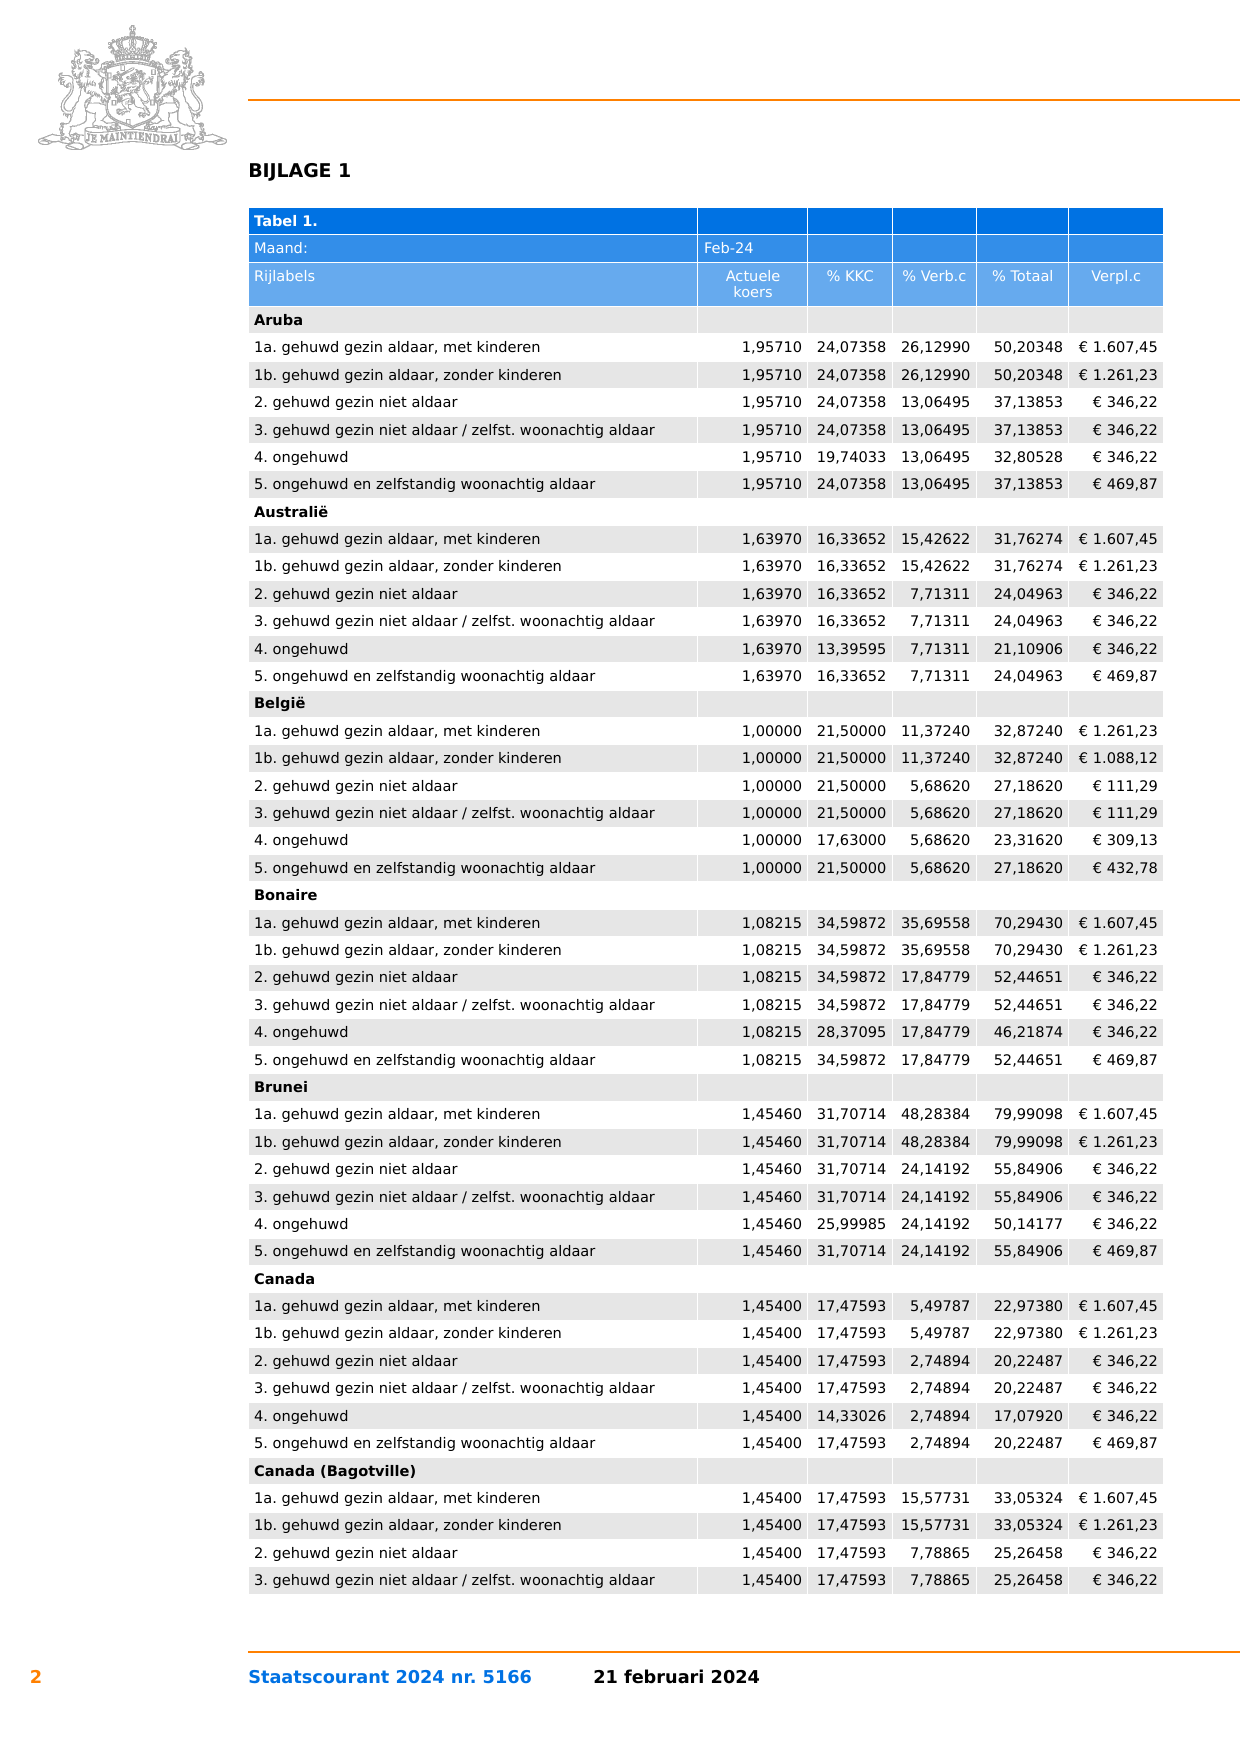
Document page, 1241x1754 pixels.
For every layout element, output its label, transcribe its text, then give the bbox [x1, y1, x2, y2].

table_cell 5,49787 [893, 1321, 976, 1347]
table_cell 1,00000 [698, 718, 807, 744]
table_cell 31,70714 [808, 1156, 892, 1183]
table_cell 34,59872 [808, 992, 892, 1018]
table_cell [893, 883, 976, 909]
table_cell € 346,22 [1069, 444, 1163, 470]
table_cell 50,14177 [977, 1211, 1068, 1237]
table_cell 1,63970 [698, 554, 807, 580]
table_cell € 432,78 [1069, 855, 1163, 881]
table_cell [1069, 1266, 1163, 1292]
table_cell 17,84779 [893, 1047, 976, 1073]
table_cell 70,29430 [977, 937, 1068, 963]
table_cell 2. gehuwd gezin niet aldaar [249, 1348, 697, 1374]
table_cell 24,07358 [808, 335, 892, 361]
table_cell 1,45400 [698, 1376, 807, 1402]
table_cell 13,06495 [893, 471, 976, 498]
table_cell 17,47593 [808, 1293, 892, 1320]
table_cell 1b. gehuwd gezin aldaar, zonder kinderen [249, 745, 697, 772]
table_cell 17,07920 [977, 1403, 1068, 1429]
table_cell 26,12990 [893, 335, 976, 361]
table_cell € 346,22 [1069, 1019, 1163, 1046]
table_cell 1,45400 [698, 1567, 807, 1594]
table_cell € 346,22 [1069, 1184, 1163, 1210]
table_cell € 1.607,45 [1069, 1102, 1163, 1128]
table_cell 15,57731 [893, 1485, 976, 1511]
table_cell 4. ongehuwd [249, 444, 697, 470]
table_cell 20,22487 [977, 1430, 1068, 1457]
table_cell 17,84779 [893, 965, 976, 991]
table_cell 1,95710 [698, 417, 807, 443]
table_cell 79,99098 [977, 1102, 1068, 1128]
table_cell 34,59872 [808, 910, 892, 936]
table_cell € 469,87 [1069, 1239, 1163, 1265]
table_cell % Totaal [977, 263, 1068, 306]
table_cell € 111,29 [1069, 800, 1163, 827]
table_cell 21,10906 [977, 636, 1068, 662]
table_cell 17,47593 [808, 1513, 892, 1539]
table_cell Verpl.c [1069, 263, 1163, 306]
table_header [1069, 208, 1163, 234]
table_cell 1,63970 [698, 663, 807, 689]
table_cell € 1.261,23 [1069, 937, 1163, 963]
table_cell 16,33652 [808, 526, 892, 553]
table_cell 5. ongehuwd en zelfstandig woonachtig aldaar [249, 1047, 697, 1073]
table_cell 7,71311 [893, 663, 976, 689]
table_cell 1,08215 [698, 937, 807, 963]
table_cell € 1.261,23 [1069, 554, 1163, 580]
table_cell 1,95710 [698, 444, 807, 470]
table_cell Canada (Bagotville) [249, 1458, 697, 1484]
table_cell 1,45460 [698, 1102, 807, 1128]
table_cell 16,33652 [808, 554, 892, 580]
table_cell 5. ongehuwd en zelfstandig woonachtig aldaar [249, 1430, 697, 1457]
table_header [698, 208, 807, 234]
table_cell 2,74894 [893, 1376, 976, 1402]
table_cell 24,07358 [808, 471, 892, 498]
table_cell 5,68620 [893, 828, 976, 854]
table_cell 1,45400 [698, 1293, 807, 1320]
table_cell 16,33652 [808, 581, 892, 607]
table_cell [893, 307, 976, 333]
table_cell 1,00000 [698, 828, 807, 854]
table_cell [808, 883, 892, 909]
table_cell 24,07358 [808, 417, 892, 443]
table_cell 21,50000 [808, 718, 892, 744]
table_cell 3. gehuwd gezin niet aldaar / zelfst. woonachtig aldaar [249, 800, 697, 827]
table_cell 5,68620 [893, 773, 976, 799]
table_cell 2,74894 [893, 1348, 976, 1374]
table_cell 52,44651 [977, 965, 1068, 991]
table_cell 13,39595 [808, 636, 892, 662]
table_cell [808, 307, 892, 333]
table_cell € 309,13 [1069, 828, 1163, 854]
table_cell 37,13853 [977, 389, 1068, 416]
table_cell [977, 691, 1068, 717]
table_cell 13,06495 [893, 389, 976, 416]
table_cell [698, 1074, 807, 1101]
table_cell 4. ongehuwd [249, 1403, 697, 1429]
table_cell 17,84779 [893, 1019, 976, 1046]
table_cell € 346,22 [1069, 609, 1163, 635]
table_cell 21,50000 [808, 773, 892, 799]
table_cell 1,45400 [698, 1485, 807, 1511]
table_cell 17,47593 [808, 1567, 892, 1594]
table_cell 3. gehuwd gezin niet aldaar / zelfst. woonachtig aldaar [249, 417, 697, 443]
table_cell 1,00000 [698, 773, 807, 799]
table_cell 1,08215 [698, 965, 807, 991]
table_cell 32,87240 [977, 745, 1068, 772]
table_cell 27,18620 [977, 800, 1068, 827]
table_cell 26,12990 [893, 362, 976, 388]
table_cell [808, 1074, 892, 1101]
subtitle BIJLAGE 1 [248, 160, 1163, 182]
table_cell Aruba [249, 307, 697, 333]
table_cell 1a. gehuwd gezin aldaar, met kinderen [249, 335, 697, 361]
table_cell 1,95710 [698, 362, 807, 388]
table_cell 37,13853 [977, 417, 1068, 443]
table_cell [1069, 1074, 1163, 1101]
table_cell 5. ongehuwd en zelfstandig woonachtig aldaar [249, 1239, 697, 1265]
table_cell 1,63970 [698, 636, 807, 662]
table_cell [808, 1266, 892, 1292]
table_cell 11,37240 [893, 718, 976, 744]
table_cell [977, 1074, 1068, 1101]
table_cell 24,14192 [893, 1184, 976, 1210]
table_cell [698, 1266, 807, 1292]
table_cell 31,70714 [808, 1129, 892, 1155]
table_cell € 469,87 [1069, 471, 1163, 498]
table_cell 1b. gehuwd gezin aldaar, zonder kinderen [249, 362, 697, 388]
table_cell 35,69558 [893, 937, 976, 963]
table_cell 7,71311 [893, 609, 976, 635]
table_cell 5. ongehuwd en zelfstandig woonachtig aldaar [249, 471, 697, 498]
table_cell 2,74894 [893, 1403, 976, 1429]
table_cell 1,08215 [698, 910, 807, 936]
table_cell [977, 883, 1068, 909]
table_cell 1,45460 [698, 1184, 807, 1210]
table_cell 1,08215 [698, 1047, 807, 1073]
table_cell 13,06495 [893, 444, 976, 470]
table_cell 55,84906 [977, 1184, 1068, 1210]
table_cell 2. gehuwd gezin niet aldaar [249, 581, 697, 607]
table_cell 79,99098 [977, 1129, 1068, 1155]
table_cell 31,70714 [808, 1102, 892, 1128]
table_cell 16,33652 [808, 663, 892, 689]
table_cell [808, 499, 892, 525]
table_cell 7,78865 [893, 1540, 976, 1566]
table_cell € 346,22 [1069, 1567, 1163, 1594]
table_cell € 346,22 [1069, 1156, 1163, 1183]
table_cell 1b. gehuwd gezin aldaar, zonder kinderen [249, 554, 697, 580]
table_cell 20,22487 [977, 1348, 1068, 1374]
table_cell 24,04963 [977, 609, 1068, 635]
table_cell 1,45400 [698, 1403, 807, 1429]
table_cell 17,84779 [893, 992, 976, 1018]
table_cell [698, 499, 807, 525]
table_cell 17,47593 [808, 1430, 892, 1457]
table_cell 16,33652 [808, 609, 892, 635]
table_cell Bonaire [249, 883, 697, 909]
table_cell 17,47593 [808, 1540, 892, 1566]
table_cell 24,04963 [977, 581, 1068, 607]
table_cell € 346,22 [1069, 1348, 1163, 1374]
table_cell 1,95710 [698, 335, 807, 361]
picture [38, 25, 227, 150]
table_cell € 1.261,23 [1069, 718, 1163, 744]
table_cell 24,07358 [808, 362, 892, 388]
table_cell [1069, 1458, 1163, 1484]
table_header [808, 208, 892, 234]
table_cell 37,13853 [977, 471, 1068, 498]
table_cell [893, 691, 976, 717]
table_cell Maand: [249, 235, 697, 262]
table_cell 1,00000 [698, 800, 807, 827]
table_cell 22,97380 [977, 1321, 1068, 1347]
table_cell € 346,22 [1069, 389, 1163, 416]
table_cell 15,42622 [893, 554, 976, 580]
table_cell 2. gehuwd gezin niet aldaar [249, 1540, 697, 1566]
table_cell [893, 1074, 976, 1101]
table_cell 3. gehuwd gezin niet aldaar / zelfst. woonachtig aldaar [249, 992, 697, 1018]
table_cell 1,63970 [698, 526, 807, 553]
table_cell 1b. gehuwd gezin aldaar, zonder kinderen [249, 1129, 697, 1155]
table_cell 27,18620 [977, 855, 1068, 881]
table_cell 2,74894 [893, 1430, 976, 1457]
table_cell 21,50000 [808, 855, 892, 881]
table_cell 33,05324 [977, 1513, 1068, 1539]
table_cell [698, 883, 807, 909]
table_cell 48,28384 [893, 1129, 976, 1155]
table_cell 1b. gehuwd gezin aldaar, zonder kinderen [249, 937, 697, 963]
table_cell 70,29430 [977, 910, 1068, 936]
table_header [893, 208, 976, 234]
table_cell 4. ongehuwd [249, 1211, 697, 1237]
table_cell 24,14192 [893, 1156, 976, 1183]
table_cell [977, 1266, 1068, 1292]
table_cell 5. ongehuwd en zelfstandig woonachtig aldaar [249, 663, 697, 689]
table_cell 1b. gehuwd gezin aldaar, zonder kinderen [249, 1321, 697, 1347]
table_cell 3. gehuwd gezin niet aldaar / zelfst. woonachtig aldaar [249, 1184, 697, 1210]
table_cell 11,37240 [893, 745, 976, 772]
table_cell [698, 1458, 807, 1484]
table_cell € 346,22 [1069, 965, 1163, 991]
table_cell 2. gehuwd gezin niet aldaar [249, 965, 697, 991]
table_cell 17,63000 [808, 828, 892, 854]
table_cell 1,95710 [698, 471, 807, 498]
table_cell 1a. gehuwd gezin aldaar, met kinderen [249, 1102, 697, 1128]
table_cell € 346,22 [1069, 1403, 1163, 1429]
table_cell 25,26458 [977, 1567, 1068, 1594]
table_cell 46,21874 [977, 1019, 1068, 1046]
table_cell 34,59872 [808, 965, 892, 991]
table_cell 1,45460 [698, 1129, 807, 1155]
table_cell 2. gehuwd gezin niet aldaar [249, 1156, 697, 1183]
table_cell Australië [249, 499, 697, 525]
table_cell 21,50000 [808, 800, 892, 827]
table_cell [893, 1266, 976, 1292]
table_cell 20,22487 [977, 1376, 1068, 1402]
table_cell € 1.261,23 [1069, 1321, 1163, 1347]
table_cell 4. ongehuwd [249, 1019, 697, 1046]
table_cell 1,95710 [698, 389, 807, 416]
table_cell 24,14192 [893, 1211, 976, 1237]
table_cell 1,63970 [698, 609, 807, 635]
table_cell [808, 1458, 892, 1484]
table_cell 21,50000 [808, 745, 892, 772]
table_cell 52,44651 [977, 992, 1068, 1018]
table_cell € 1.261,23 [1069, 362, 1163, 388]
table_cell € 1.607,45 [1069, 335, 1163, 361]
table_cell 4. ongehuwd [249, 636, 697, 662]
table_cell 23,31620 [977, 828, 1068, 854]
table_cell € 469,87 [1069, 1430, 1163, 1457]
table_cell € 1.607,45 [1069, 1485, 1163, 1511]
table_cell 55,84906 [977, 1239, 1068, 1265]
table_cell 1,45460 [698, 1156, 807, 1183]
table_cell 31,76274 [977, 526, 1068, 553]
table_cell 27,18620 [977, 773, 1068, 799]
table_cell 1,45400 [698, 1348, 807, 1374]
table_cell 1,45400 [698, 1321, 807, 1347]
table_cell 17,47593 [808, 1321, 892, 1347]
table_cell 33,05324 [977, 1485, 1068, 1511]
table_cell 1,45400 [698, 1540, 807, 1566]
table_cell 28,37095 [808, 1019, 892, 1046]
table_cell 32,80528 [977, 444, 1068, 470]
table_cell 25,99985 [808, 1211, 892, 1237]
table_cell 1b. gehuwd gezin aldaar, zonder kinderen [249, 1513, 697, 1539]
table_cell 50,20348 [977, 335, 1068, 361]
table_cell € 111,29 [1069, 773, 1163, 799]
table_cell € 346,22 [1069, 1211, 1163, 1237]
table_cell [893, 1458, 976, 1484]
table_cell 50,20348 [977, 362, 1068, 388]
table_header [977, 208, 1068, 234]
table_cell 31,70714 [808, 1184, 892, 1210]
table_cell [977, 307, 1068, 333]
table_cell € 346,22 [1069, 992, 1163, 1018]
table_cell 1,45400 [698, 1430, 807, 1457]
table_cell € 1.261,23 [1069, 1129, 1163, 1155]
table_cell 34,59872 [808, 937, 892, 963]
table_cell Feb-24 [698, 235, 807, 262]
table_cell € 469,87 [1069, 663, 1163, 689]
table_cell 5,68620 [893, 800, 976, 827]
table_cell [977, 499, 1068, 525]
table_cell [977, 1458, 1068, 1484]
table_cell 1a. gehuwd gezin aldaar, met kinderen [249, 1485, 697, 1511]
table_cell [1069, 235, 1163, 262]
table_cell 13,06495 [893, 417, 976, 443]
table_cell 1a. gehuwd gezin aldaar, met kinderen [249, 910, 697, 936]
table_cell [1069, 691, 1163, 717]
table_cell 1,45400 [698, 1513, 807, 1539]
table_cell 1a. gehuwd gezin aldaar, met kinderen [249, 1293, 697, 1320]
table_cell 55,84906 [977, 1156, 1068, 1183]
table_cell 7,78865 [893, 1567, 976, 1594]
table_cell 1,00000 [698, 745, 807, 772]
table_cell % Verb.c [893, 263, 976, 306]
table_cell € 346,22 [1069, 417, 1163, 443]
table_cell 5. ongehuwd en zelfstandig woonachtig aldaar [249, 855, 697, 881]
table_cell Rijlabels [249, 263, 697, 306]
table_cell 1a. gehuwd gezin aldaar, met kinderen [249, 718, 697, 744]
table_cell 48,28384 [893, 1102, 976, 1128]
table_cell 31,76274 [977, 554, 1068, 580]
table_cell 2. gehuwd gezin niet aldaar [249, 773, 697, 799]
table_cell 1,45460 [698, 1239, 807, 1265]
table_cell 1,08215 [698, 992, 807, 1018]
table_cell 24,14192 [893, 1239, 976, 1265]
table_cell [808, 691, 892, 717]
table_header Tabel 1. [249, 208, 697, 234]
table_cell [1069, 883, 1163, 909]
table_cell € 469,87 [1069, 1047, 1163, 1073]
table_cell 31,70714 [808, 1239, 892, 1265]
table_cell 25,26458 [977, 1540, 1068, 1566]
table_cell 19,74033 [808, 444, 892, 470]
table_cell € 1.607,45 [1069, 526, 1163, 553]
table_cell [1069, 499, 1163, 525]
table_cell € 1.088,12 [1069, 745, 1163, 772]
table_cell € 1.607,45 [1069, 910, 1163, 936]
table_cell 24,07358 [808, 389, 892, 416]
table_cell € 1.261,23 [1069, 1513, 1163, 1539]
table_cell 4. ongehuwd [249, 828, 697, 854]
table_cell [977, 235, 1068, 262]
table_cell [893, 235, 976, 262]
table_cell [698, 307, 807, 333]
table_cell [698, 691, 807, 717]
table_cell 15,57731 [893, 1513, 976, 1539]
table_cell 1a. gehuwd gezin aldaar, met kinderen [249, 526, 697, 553]
table_cell € 1.607,45 [1069, 1293, 1163, 1320]
table_cell 5,68620 [893, 855, 976, 881]
table_cell € 346,22 [1069, 1376, 1163, 1402]
table_cell 7,71311 [893, 581, 976, 607]
table_cell 22,97380 [977, 1293, 1068, 1320]
table_cell 14,33026 [808, 1403, 892, 1429]
table_cell € 346,22 [1069, 1540, 1163, 1566]
table_cell 7,71311 [893, 636, 976, 662]
table_cell België [249, 691, 697, 717]
table_cell 35,69558 [893, 910, 976, 936]
table_cell 32,87240 [977, 718, 1068, 744]
table_cell 24,04963 [977, 663, 1068, 689]
table_cell Actuele koers [698, 263, 807, 306]
table_cell 2. gehuwd gezin niet aldaar [249, 389, 697, 416]
table_cell 15,42622 [893, 526, 976, 553]
table_cell % KKC [808, 263, 892, 306]
table_cell Canada [249, 1266, 697, 1292]
table_cell € 346,22 [1069, 636, 1163, 662]
table_cell [893, 499, 976, 525]
table_cell 34,59872 [808, 1047, 892, 1073]
table_cell [1069, 307, 1163, 333]
table_cell 1,08215 [698, 1019, 807, 1046]
table_cell 52,44651 [977, 1047, 1068, 1073]
table_cell 1,63970 [698, 581, 807, 607]
table_cell 3. gehuwd gezin niet aldaar / zelfst. woonachtig aldaar [249, 609, 697, 635]
table_cell 1,45460 [698, 1211, 807, 1237]
table_cell 17,47593 [808, 1485, 892, 1511]
table_cell 3. gehuwd gezin niet aldaar / zelfst. woonachtig aldaar [249, 1567, 697, 1594]
table_cell 1,00000 [698, 855, 807, 881]
table_cell 17,47593 [808, 1376, 892, 1402]
table_cell 5,49787 [893, 1293, 976, 1320]
table_cell [808, 235, 892, 262]
table_cell € 346,22 [1069, 581, 1163, 607]
table_cell 17,47593 [808, 1348, 892, 1374]
table_cell Brunei [249, 1074, 697, 1101]
table_cell 3. gehuwd gezin niet aldaar / zelfst. woonachtig aldaar [249, 1376, 697, 1402]
